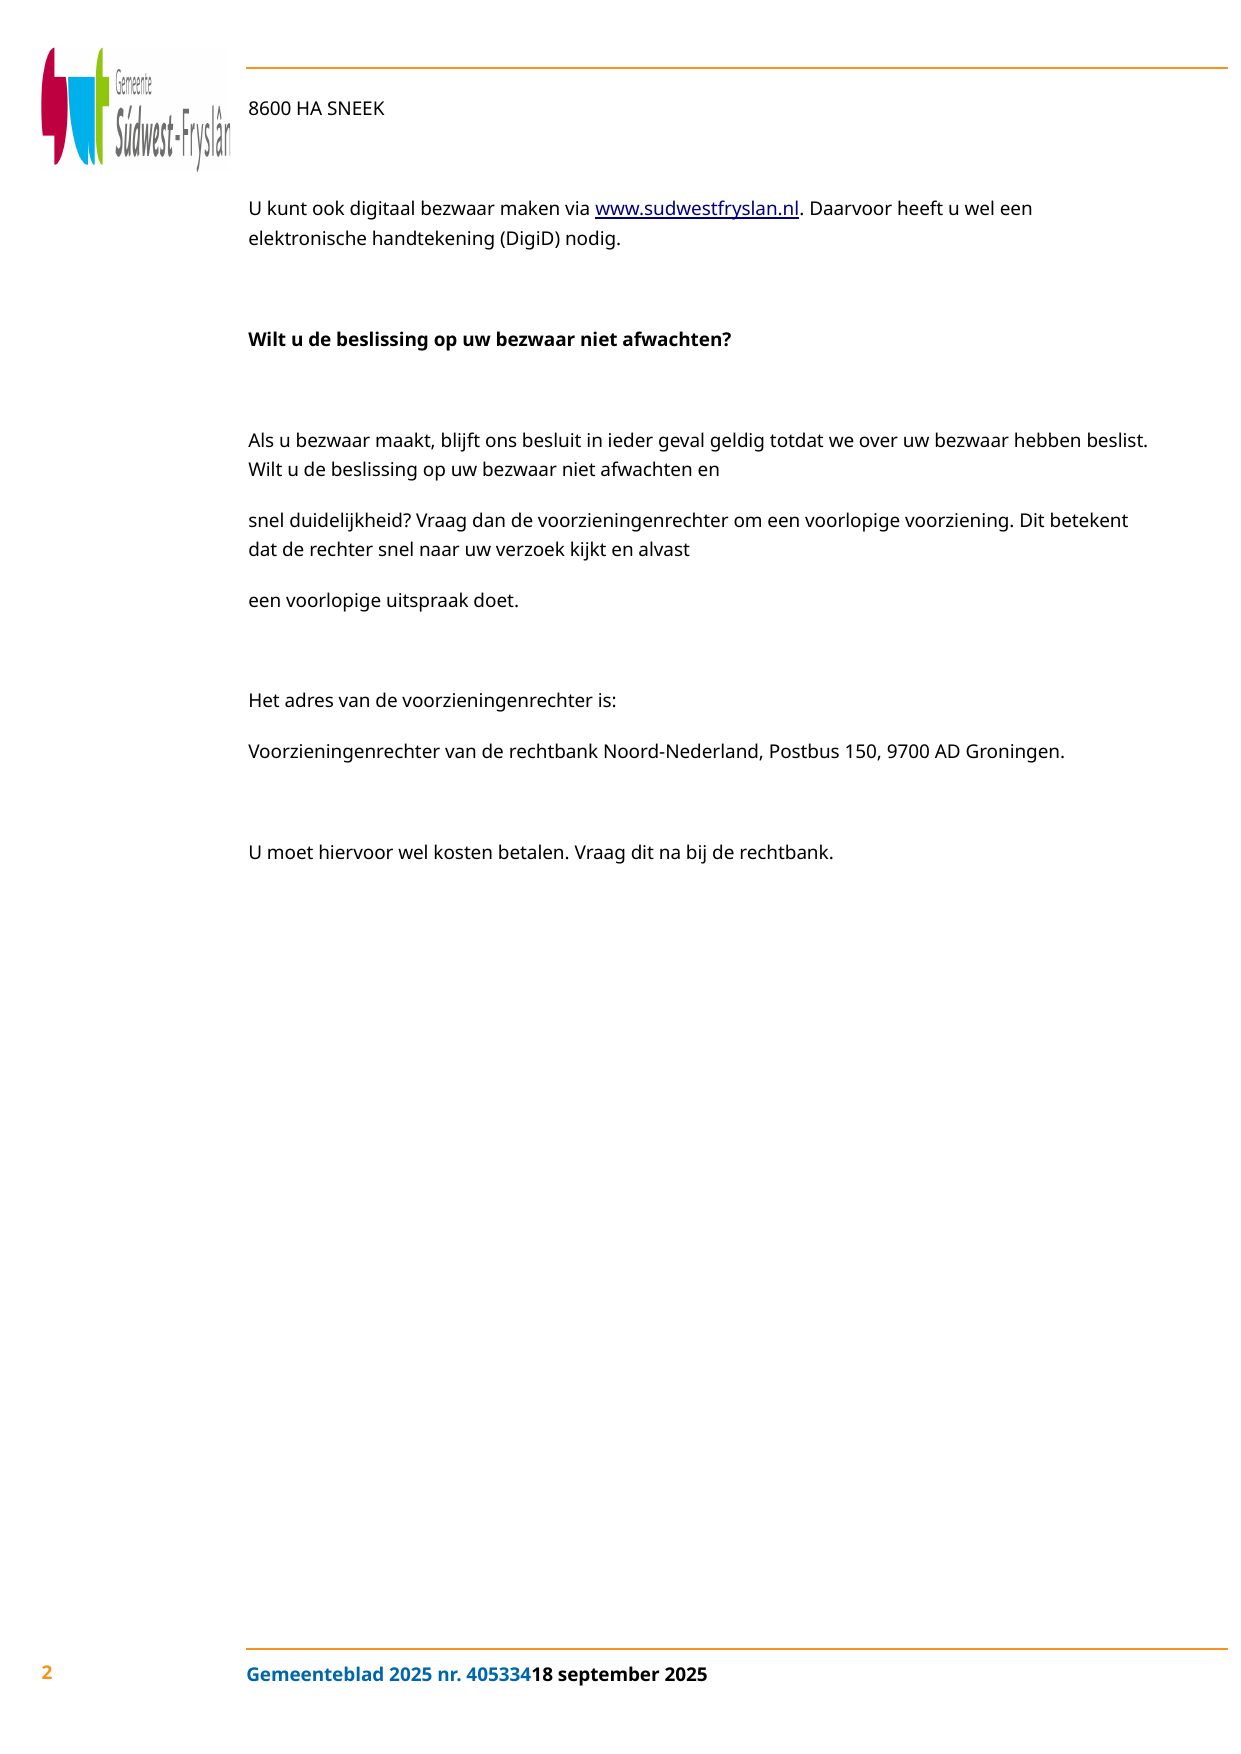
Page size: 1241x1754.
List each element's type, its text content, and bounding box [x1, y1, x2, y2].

text Als u bezwaar maakt, blijft ons besluit in ieder geval geldig totdat we over uw bezwaar hebben beslist. Wilt u de beslissing op uw bezwaar niet afwachten en [248, 427, 1152, 482]
text een voorlopige uitspraak doet. [248, 587, 1152, 613]
text U moet hiervoor wel kosten betalen. Vraag dit na bij de rechtbank. [248, 839, 1152, 865]
text U kunt ook digitaal bezwaar maken via www.sudwestfryslan.nl. Daarvoor heeft u wel een elektronische handtekening (DigiD) nodig. [248, 196, 1152, 251]
text Het adres van de voorzieningenrechter is: [248, 688, 1152, 713]
text snel duidelijkheid? Vraag dan de voorzieningenrechter om een voorlopige voorziening. Dit betekent dat de rechter snel naar uw verzoek kijkt en alvast [248, 507, 1152, 562]
text Voorzieningenrechter van de rechtbank Noord-Nederland, Postbus 150, 9700 AD Groningen. [248, 738, 1152, 764]
text Wilt u de beslissing op uw bezwaar niet afwachten? [248, 326, 1152, 352]
picture [41, 47, 231, 172]
text 8600 HA SNEEK [248, 95, 1152, 121]
